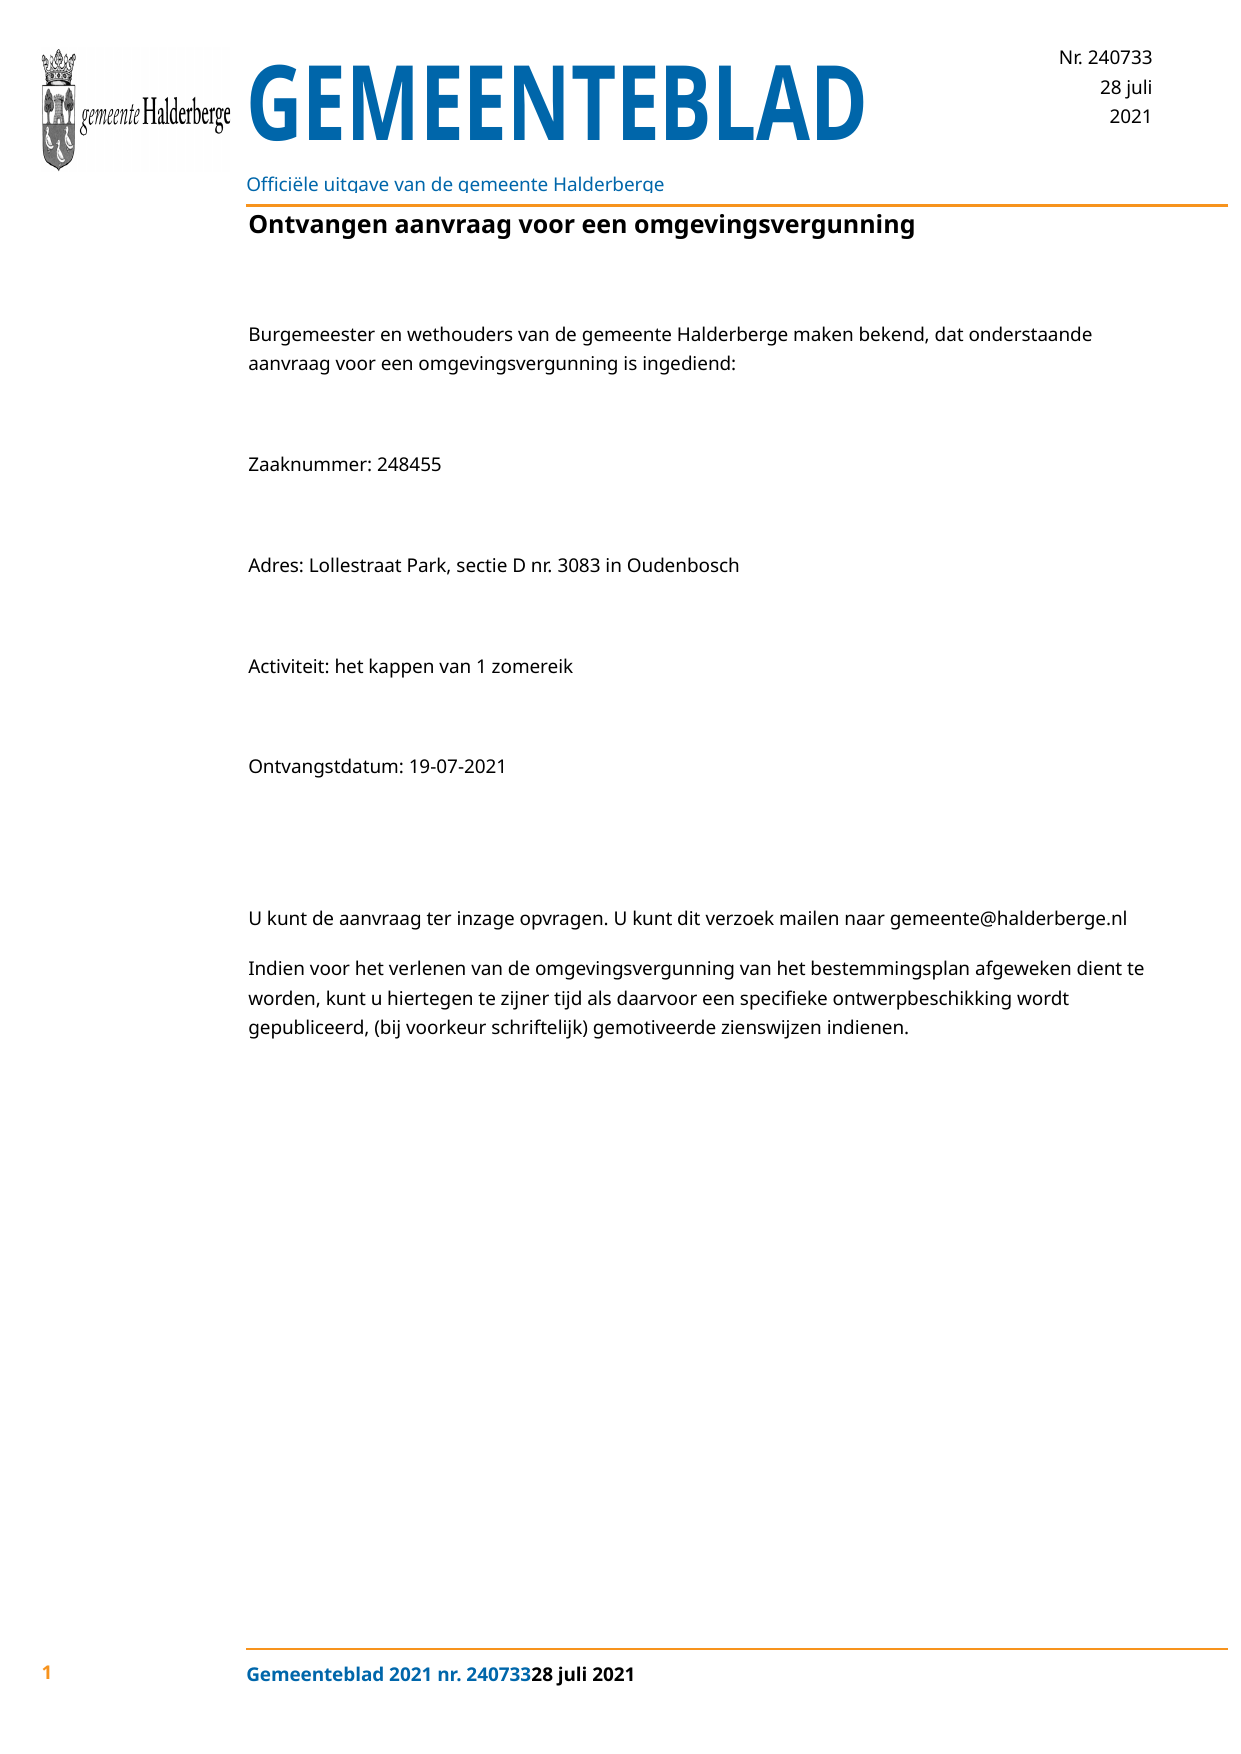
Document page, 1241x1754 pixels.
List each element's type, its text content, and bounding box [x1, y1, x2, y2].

text Activiteit: het kappen van 1 zomereik [248, 653, 1152, 678]
text Ontvangstdatum: 19-07-2021 [248, 754, 1152, 779]
text Indien voor het verlenen van de omgevingsvergunning van het bestemmingsplan afgeweken dient te worden, kunt u hiertegen te zijner tijd als daarvoor een specifieke ontwerpbeschikking wordt gepubliceerd, (bij voorkeur schriftelijk) gemotiveerde zienswijzen indienen. [248, 955, 1152, 1040]
text Ontvangen aanvraag voor een omgevingsvergunning [248, 207, 1152, 241]
picture [41, 47, 231, 172]
text Burgemeester en wethouders van de gemeente Halderberge maken bekend, dat onderstaande aanvraag voor een omgevingsvergunning is ingediend: [248, 321, 1152, 376]
text Zaaknummer: 248455 [248, 451, 1152, 477]
text U kunt de aanvraag ter inzage opvragen. U kunt dit verzoek mailen naar gemeente@halderberge.nl [248, 905, 1152, 931]
text Adres: Lollestraat Park, sectie D nr. 3083 in Oudenbosch [248, 552, 1152, 578]
